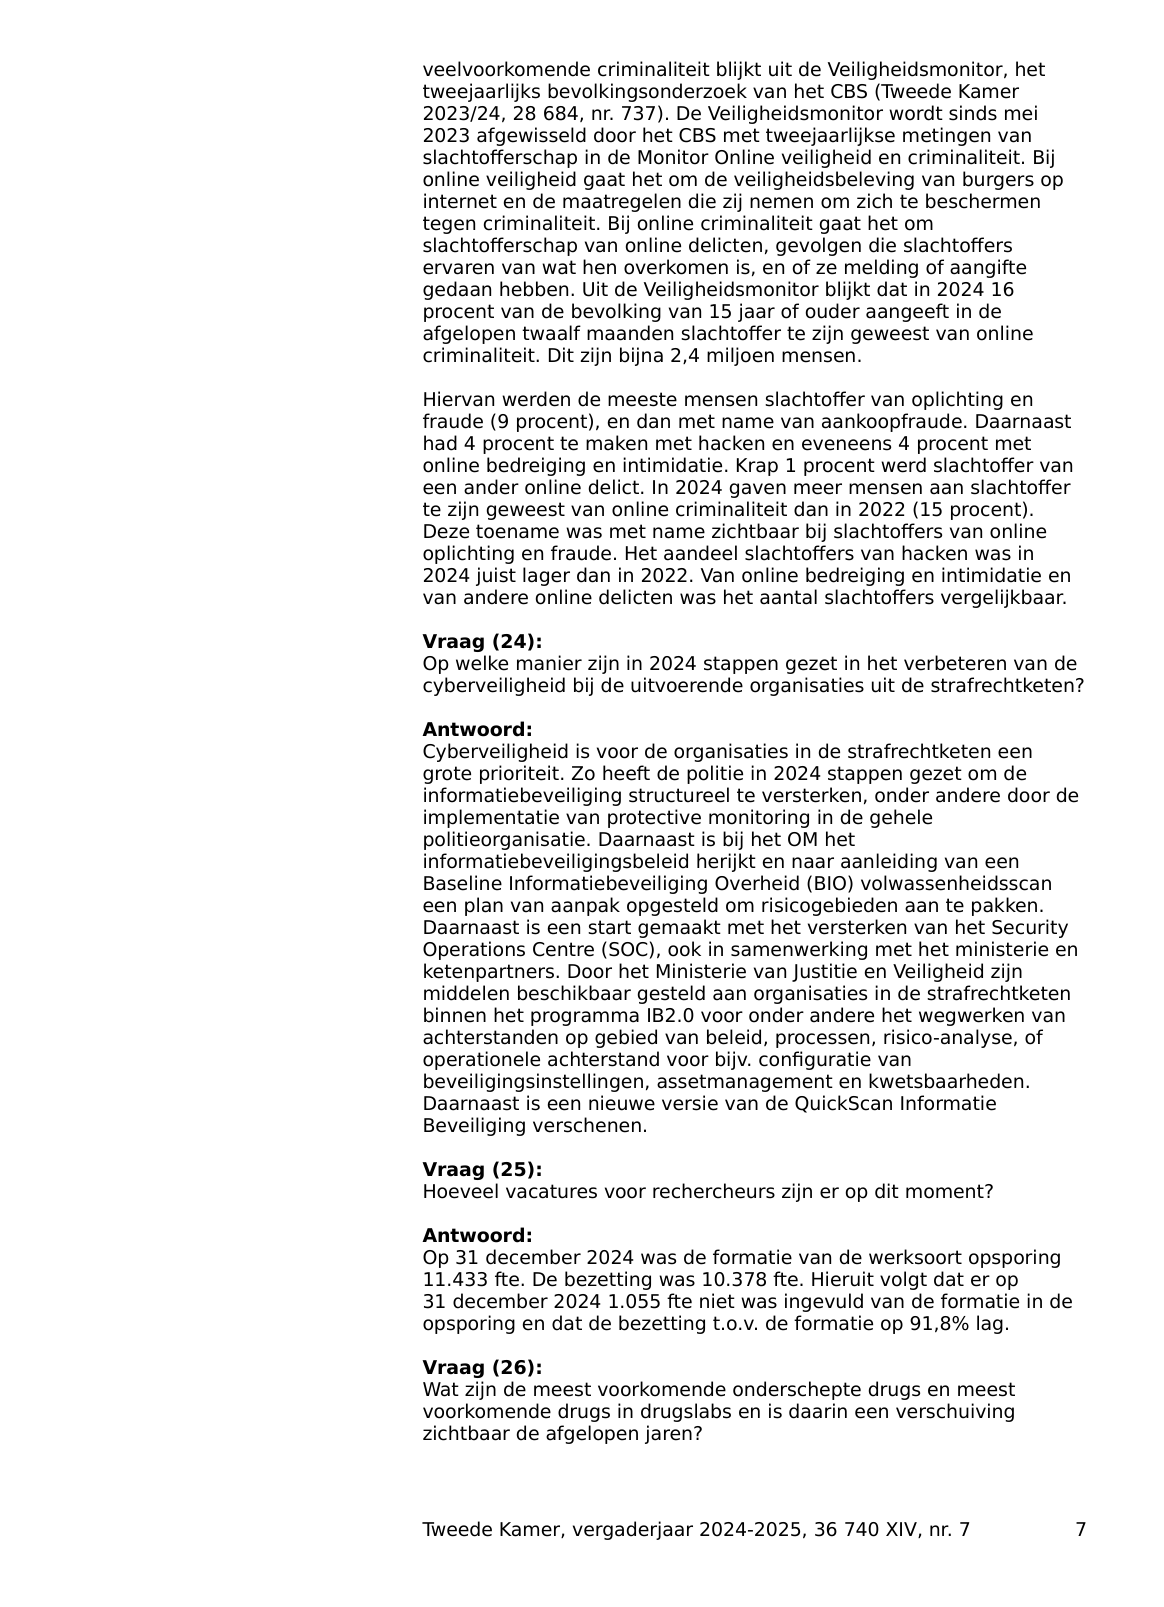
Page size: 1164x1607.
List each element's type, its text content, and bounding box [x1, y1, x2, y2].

text Antwoord: [422, 1225, 1087, 1247]
text Op welke manier zijn in 2024 stappen gezet in het verbeteren van de cyberveiligheid bij de uitvoerende organisaties uit de strafrechtketen? [422, 653, 1087, 697]
text Hiervan werden de meeste mensen slachtoffer van oplichting en fraude (9 procent), en dan met name van aankoopfraude. Daarnaast had 4 procent te maken met hacken en eveneens 4 procent met online bedreiging en intimidatie. Krap 1 procent werd slachtoffer van een ander online delict. In 2024 gaven meer mensen aan slachtoffer te zijn geweest van online criminaliteit dan in 2022 (15 procent). Deze toename was met name zichtbaar bij slachtoffers van online oplichting en fraude. Het aandeel slachtoffers van hacken was in 2024 juist lager dan in 2022. Van online bedreiging en intimidatie en van andere online delicten was het aantal slachtoffers vergelijkbaar. [422, 389, 1087, 609]
text Vraag (24): [422, 631, 1087, 653]
text Hoeveel vacatures voor rechercheurs zijn er op dit moment? [422, 1181, 1087, 1203]
text veelvoorkomende criminaliteit blijkt uit de Veiligheidsmonitor, het tweejaarlijks bevolkingsonderzoek van het CBS (Tweede Kamer 2023/24, 28 684, nr. 737). De Veiligheidsmonitor wordt sinds mei 2023 afgewisseld door het CBS met tweejaarlijkse metingen van slachtofferschap in de Monitor Online veiligheid en criminaliteit. Bij online veiligheid gaat het om de veiligheidsbeleving van burgers op internet en de maatregelen die zij nemen om zich te beschermen tegen criminaliteit. Bij online criminaliteit gaat het om slachtofferschap van online delicten, gevolgen die slachtoffers ervaren van wat hen overkomen is, en of ze melding of aangifte gedaan hebben. Uit de Veiligheidsmonitor blijkt dat in 2024 16 procent van de bevolking van 15 jaar of ouder aangeeft in de afgelopen twaalf maanden slachtoffer te zijn geweest van online criminaliteit. Dit zijn bijna 2,4 miljoen mensen. [422, 59, 1087, 367]
text Cyberveiligheid is voor de organisaties in de strafrechtketen een grote prioriteit. Zo heeft de politie in 2024 stappen gezet om de informatiebeveiliging structureel te versterken, onder andere door de implementatie van protective monitoring in de gehele politieorganisatie. Daarnaast is bij het OM het informatiebeveiligingsbeleid herijkt en naar aanleiding van een Baseline Informatiebeveiliging Overheid (BIO) volwassenheidsscan een plan van aanpak opgesteld om risicogebieden aan te pakken. Daarnaast is een start gemaakt met het versterken van het Security Operations Centre (SOC), ook in samenwerking met het ministerie en ketenpartners. Door het Ministerie van Justitie en Veiligheid zijn middelen beschikbaar gesteld aan organisaties in de strafrechtketen binnen het programma IB2.0 voor onder andere het wegwerken van achterstanden op gebied van beleid, processen, risico-analyse, of operationele achterstand voor bijv. configuratie van beveiligingsinstellingen, assetmanagement en kwetsbaarheden. Daarnaast is een nieuwe versie van de QuickScan Informatie Beveiliging verschenen. [422, 741, 1087, 1137]
text Antwoord: [422, 719, 1087, 741]
text Op 31 december 2024 was de formatie van de werksoort opsporing 11.433 fte. De bezetting was 10.378 fte. Hieruit volgt dat er op 31 december 2024 1.055 fte niet was ingevuld van de formatie in de opsporing en dat de bezetting t.o.v. de formatie op 91,8% lag. [422, 1247, 1087, 1335]
text Wat zijn de meest voorkomende onderschepte drugs en meest voorkomende drugs in drugslabs en is daarin een verschuiving zichtbaar de afgelopen jaren? [422, 1379, 1087, 1445]
text Vraag (25): [422, 1159, 1087, 1181]
text Vraag (26): [422, 1357, 1087, 1379]
